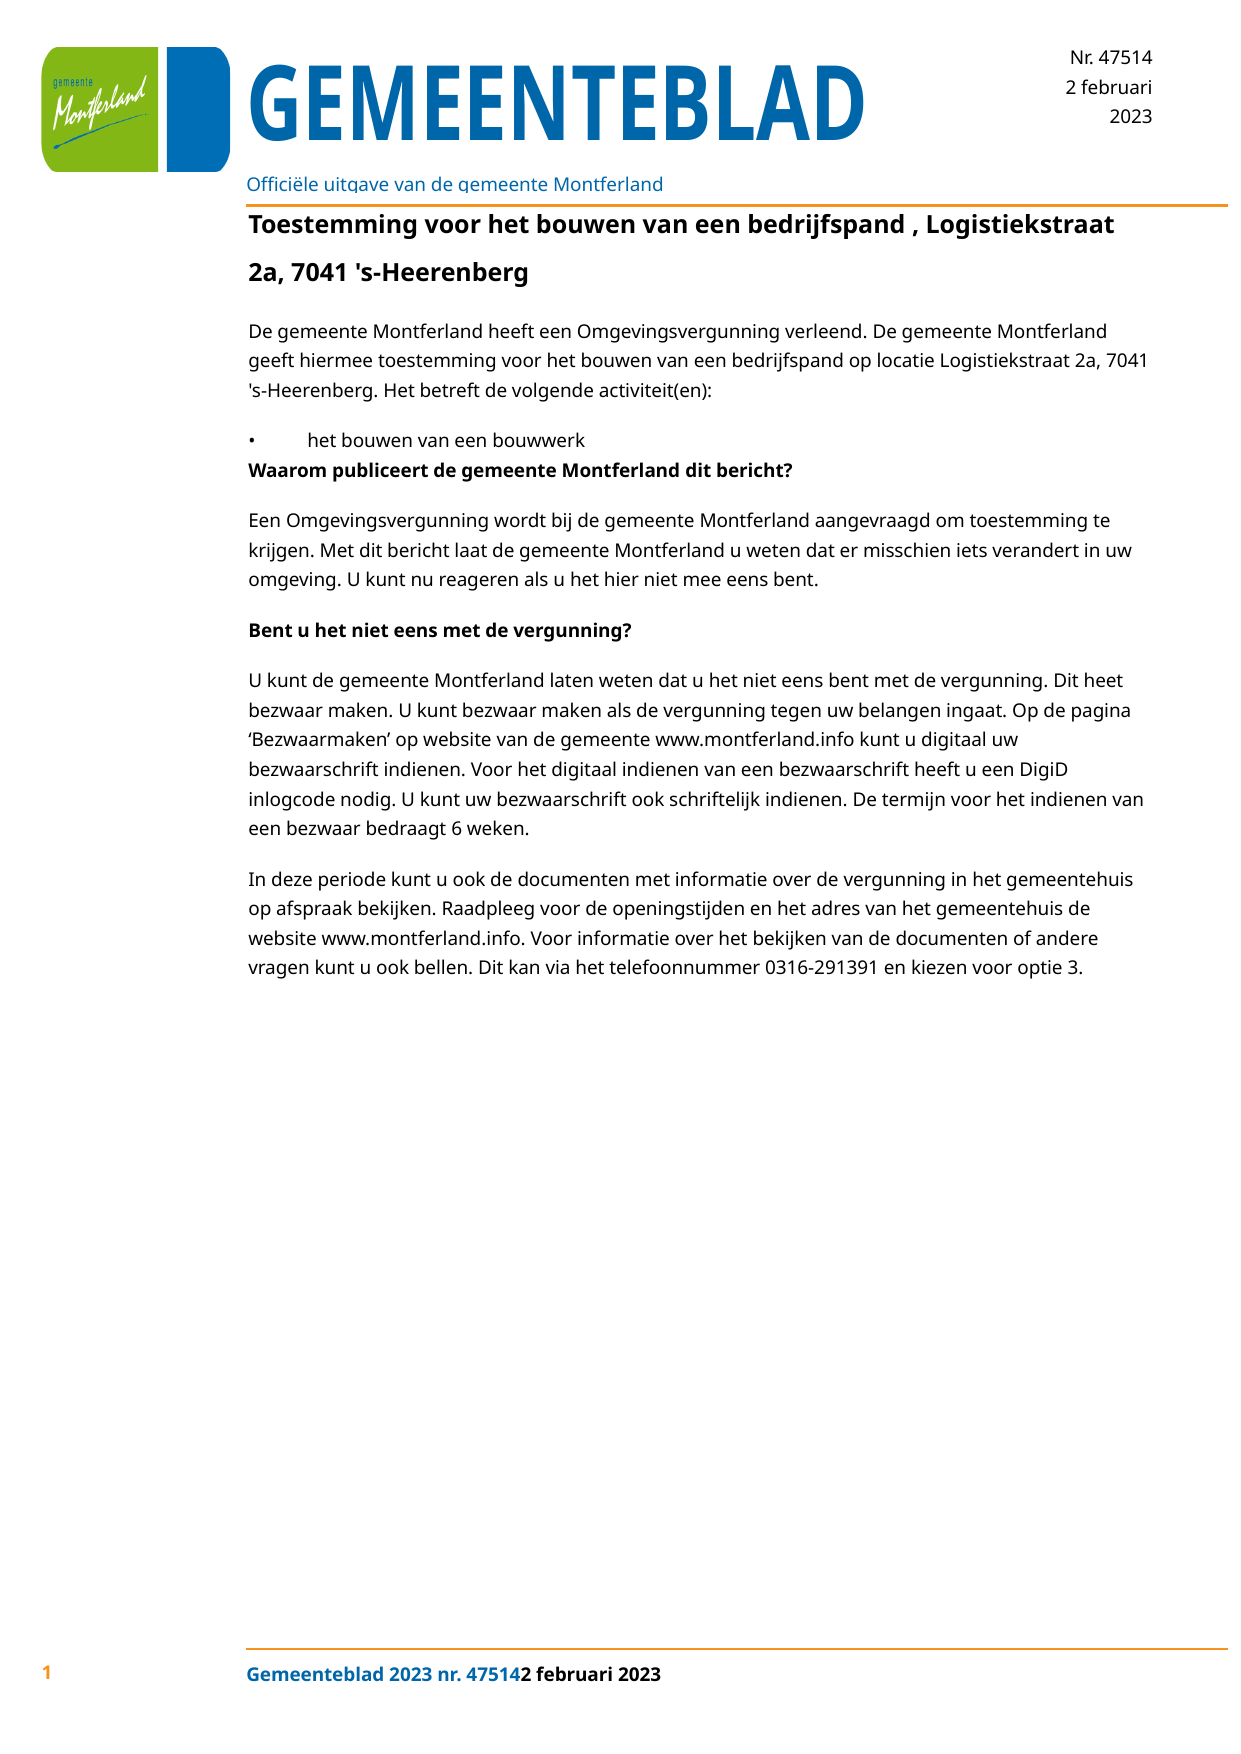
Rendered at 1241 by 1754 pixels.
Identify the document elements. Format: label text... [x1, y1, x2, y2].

text De gemeente Montferland heeft een Omgevingsvergunning verleend. De gemeente Montferland geeft hiermee toestemming voor het bouwen van een bedrijfspand op locatie Logistiekstraat 2a, 7041 's-Heerenberg. Het betreft de volgende activiteit(en): [248, 318, 1152, 403]
text Toestemming voor het bouwen van een bedrijfspand , Logistiekstraat 2a, 7041 's-Heerenberg [248, 207, 1152, 288]
text Bent u het niet eens met de vergunning? [248, 617, 1152, 643]
list het bouwen van een bouwwerk [248, 427, 1152, 453]
text U kunt de gemeente Montferland laten weten dat u het niet eens bent met de vergunning. Dit heet bezwaar maken. U kunt bezwaar maken als de vergunning tegen uw belangen ingaat. Op de pagina ‘Bezwaarmaken’ op website van de gemeente www.montferland.info kunt u digitaal uw bezwaarschrift indienen. Voor het digitaal indienen van een bezwaarschrift heeft u een DigiD inlogcode nodig. U kunt uw bezwaarschrift ook schriftelijk indienen. De termijn voor het indienen van een bezwaar bedraagt 6 weken. [248, 667, 1152, 841]
picture [41, 47, 231, 172]
text Waarom publiceert de gemeente Montferland dit bericht? [248, 457, 1152, 483]
text Een Omgevingsvergunning wordt bij de gemeente Montferland aangevraagd om toestemming te krijgen. Met dit bericht laat de gemeente Montferland u weten dat er misschien iets verandert in uw omgeving. U kunt nu reageren als u het hier niet mee eens bent. [248, 507, 1152, 592]
text In deze periode kunt u ook de documenten met informatie over de vergunning in het gemeentehuis op afspraak bekijken. Raadpleeg voor de openingstijden en het adres van het gemeentehuis de website www.montferland.info. Voor informatie over het bekijken van de documenten of andere vragen kunt u ook bellen. Dit kan via het telefoonnummer 0316-291391 en kiezen voor optie 3. [248, 866, 1152, 980]
